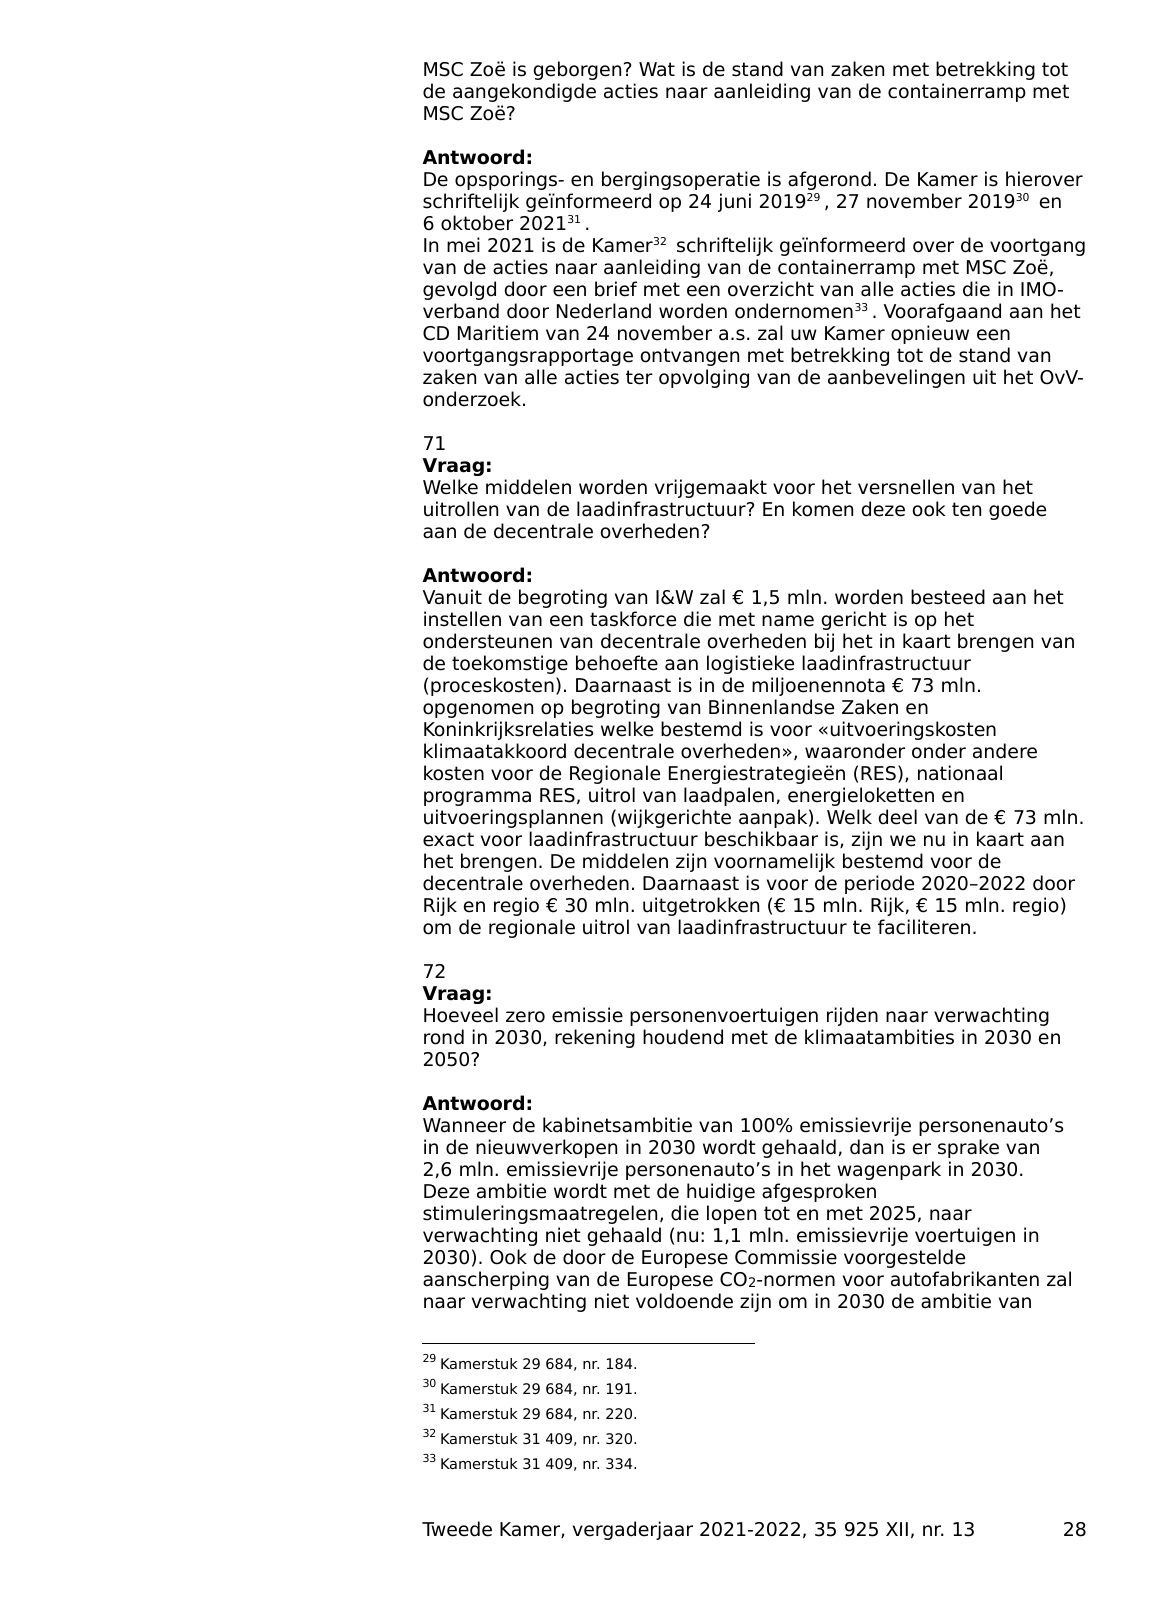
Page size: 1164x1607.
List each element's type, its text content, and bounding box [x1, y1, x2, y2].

text In mei 2021 is de Kamer schriftelijk geïnformeerd over de voortgang van de acties naar aanleiding van de containerramp met MSC Zoë, gevolgd door een brief met een overzicht van alle acties die in IMO-verband door Nederland worden ondernomen. Voorafgaand aan het CD Maritiem van 24 november a.s. zal uw Kamer opnieuw een voortgangsrapportage ontvangen met betrekking tot de stand van zaken van alle acties ter opvolging van de aanbevelingen uit het OvV-onderzoek. [422, 235, 1087, 411]
text Vanuit de begroting van I&W zal € 1,5 mln. worden besteed aan het instellen van een taskforce die met name gericht is op het ondersteunen van decentrale overheden bij het in kaart brengen van de toekomstige behoefte aan logistieke laadinfrastructuur (proceskosten). Daarnaast is in de miljoenennota € 73 mln. opgenomen op begroting van Binnenlandse Zaken en Koninkrijksrelaties welke bestemd is voor «uitvoeringskosten klimaatakkoord decentrale overheden», waaronder onder andere kosten voor de Regionale Energiestrategieën (RES), nationaal programma RES, uitrol van laadpalen, energieloketten en uitvoeringsplannen (wijkgerichte aanpak). Welk deel van de € 73 mln. exact voor laadinfrastructuur beschikbaar is, zijn we nu in kaart aan het brengen. De middelen zijn voornamelijk bestemd voor de decentrale overheden. Daarnaast is voor de periode 2020–2022 door Rijk en regio € 30 mln. uitgetrokken (€ 15 mln. Rijk, € 15 mln. regio) om de regionale uitrol van laadinfrastructuur te faciliteren. [422, 587, 1087, 939]
text Kamerstuk 29 684, nr. 220. [422, 1402, 1087, 1424]
text Kamerstuk 31 409, nr. 334. [422, 1452, 1087, 1474]
text Welke middelen worden vrijgemaakt voor het versnellen van het uitrollen van de laadinfrastructuur? En komen deze ook ten goede aan de decentrale overheden? [422, 477, 1087, 543]
text Kamerstuk 29 684, nr. 191. [422, 1377, 1087, 1399]
text Kamerstuk 29 684, nr. 184. [422, 1352, 1087, 1374]
text De opsporings- en bergingsoperatie is afgerond. De Kamer is hierover schriftelijk geïnformeerd op 24 juni 2019, 27 november 2019 en 6 oktober 2021. [422, 169, 1087, 235]
text 72 [422, 961, 1087, 983]
text Antwoord: [422, 147, 1087, 169]
text Wanneer de kabinetsambitie van 100% emissievrije personenauto’s in de nieuwverkopen in 2030 wordt gehaald, dan is er sprake van 2,6 mln. emissievrije personenauto’s in het wagenpark in 2030. [422, 1115, 1087, 1181]
text Antwoord: [422, 565, 1087, 587]
text Hoeveel zero emissie personenvoertuigen rijden naar verwachting rond in 2030, rekening houdend met de klimaatambities in 2030 en 2050? [422, 1005, 1087, 1071]
text 71 [422, 433, 1087, 455]
text Antwoord: [422, 1093, 1087, 1115]
text MSC Zoë is geborgen? Wat is de stand van zaken met betrekking tot de aangekondigde acties naar aanleiding van de containerramp met MSC Zoë? [422, 59, 1087, 125]
text Deze ambitie wordt met de huidige afgesproken stimuleringsmaatregelen, die lopen tot en met 2025, naar verwachting niet gehaald (nu: 1,1 mln. emissievrije voertuigen in 2030). Ook de door de Europese Commissie voorgestelde aanscherping van de Europese CO2-normen voor autofabrikanten zal naar verwachting niet voldoende zijn om in 2030 de ambitie van [422, 1181, 1087, 1313]
text Vraag: [422, 983, 1087, 1005]
text Vraag: [422, 455, 1087, 477]
text Kamerstuk 31 409, nr. 320. [422, 1427, 1087, 1449]
